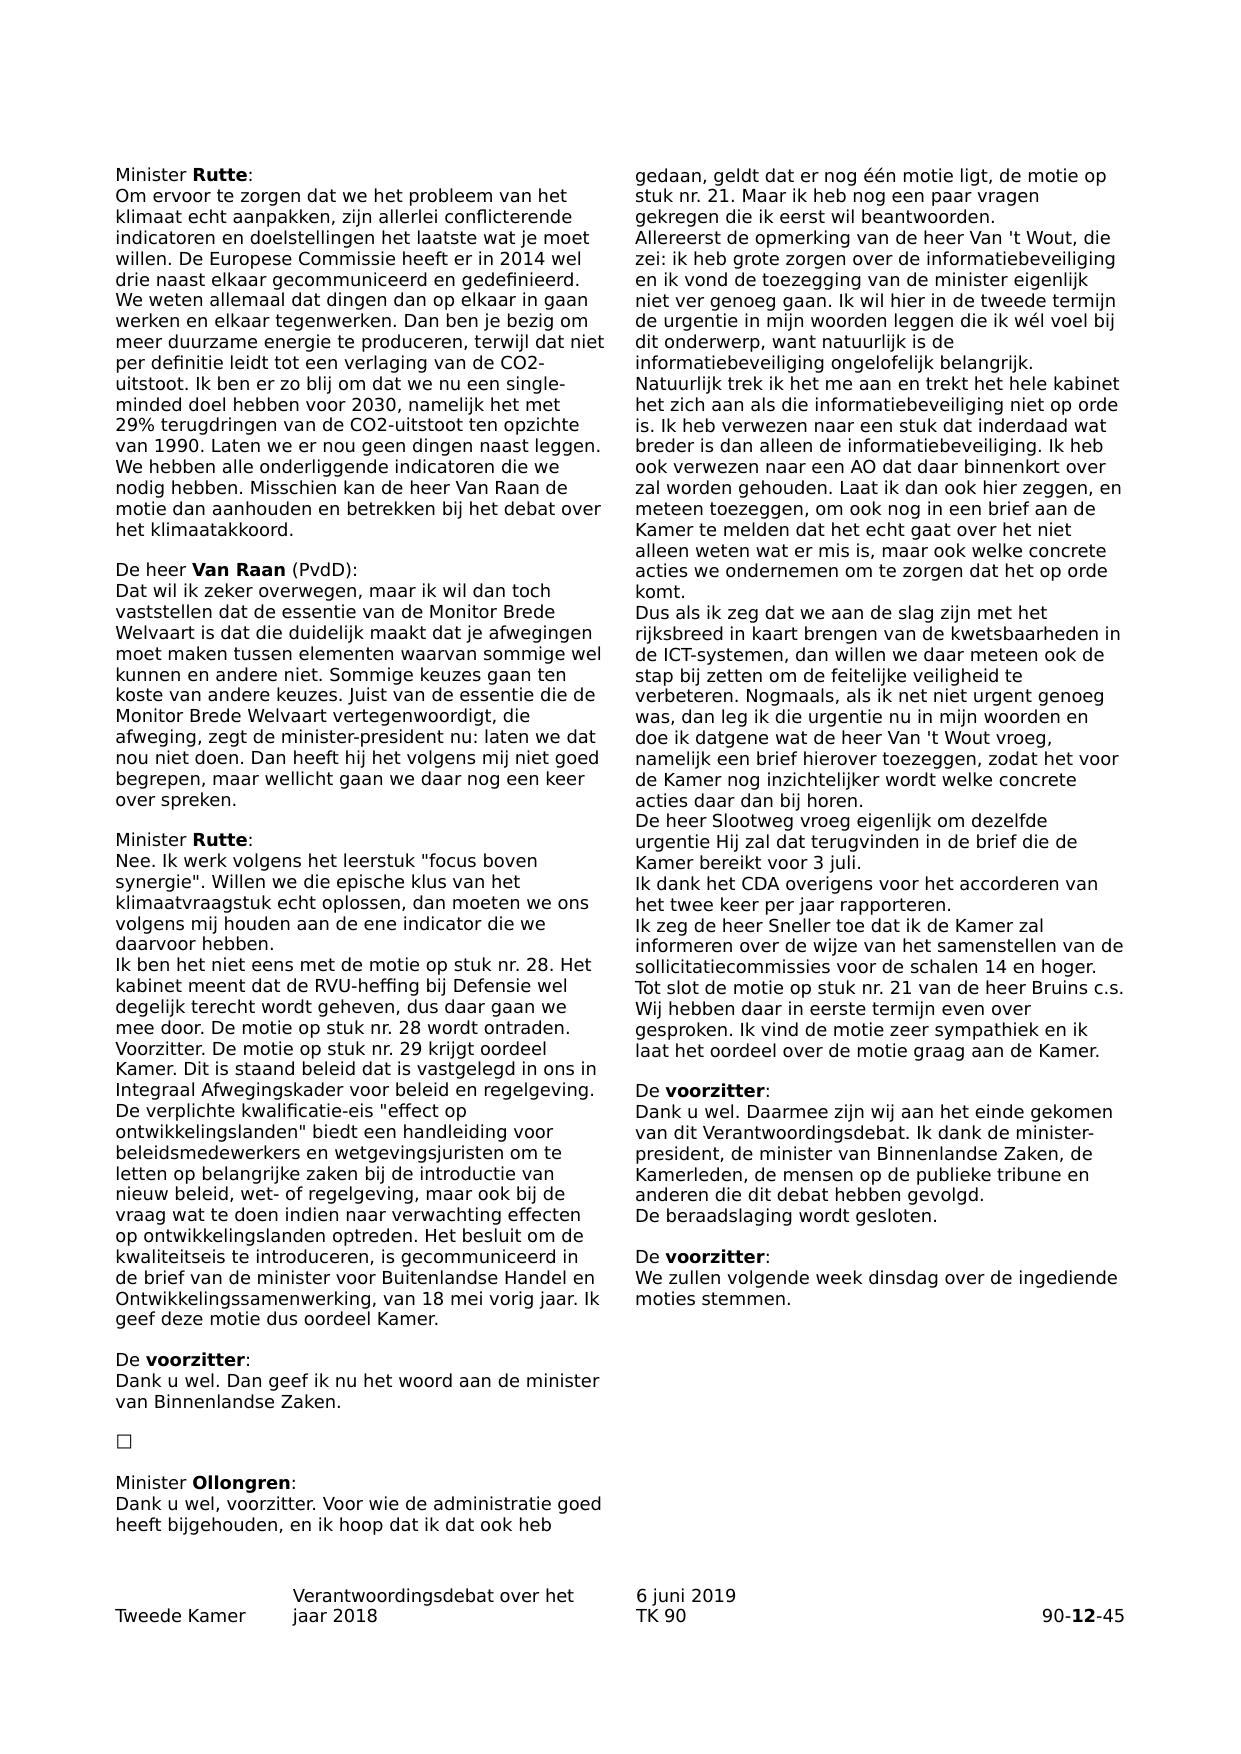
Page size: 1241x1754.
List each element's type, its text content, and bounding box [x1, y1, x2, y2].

text Tot slot de motie op stuk nr. 21 van de heer Bruins c.s. Wij hebben daar in eerste termijn even over gesproken. Ik vind de motie zeer sympathiek en ik laat het oordeel over de motie graag aan de Kamer. [635, 978, 1125, 1061]
text De voorzitter: [115, 1350, 605, 1371]
text Om ervoor te zorgen dat we het probleem van het klimaat echt aanpakken, zijn allerlei conflicterende indicatoren en doelstellingen het laatste wat je moet willen. De Europese Commissie heeft er in 2014 wel drie naast elkaar gecommuniceerd en gedefinieerd. We weten allemaal dat dingen dan op elkaar in gaan werken en elkaar tegenwerken. Dan ben je bezig om meer duurzame energie te produceren, terwijl dat niet per definitie leidt tot een verlaging van de CO2-uitstoot. Ik ben er zo blij om dat we nu een single-minded doel hebben voor 2030, namelijk het met 29% terugdringen van de CO2-uitstoot ten opzichte van 1990. Laten we er nou geen dingen naast leggen. We hebben alle onderliggende indicatoren die we nodig hebben. Misschien kan de heer Van Raan de motie dan aanhouden en betrekken bij het debat over het klimaatakkoord. [115, 186, 605, 540]
text gedaan, geldt dat er nog één motie ligt, de motie op stuk nr. 21. Maar ik heb nog een paar vragen gekregen die ik eerst wil beantwoorden. [635, 165, 1125, 228]
text Minister Rutte: [115, 165, 605, 186]
text ⬜ [115, 1432, 605, 1453]
text We zullen volgende week dinsdag over de ingediende moties stemmen. [635, 1268, 1125, 1309]
text Nee. Ik werk volgens het leerstuk "focus boven synergie". Willen we die epische klus van het klimaatvraagstuk echt oplossen, dan moeten we ons volgens mij houden aan de ene indicator die we daarvoor hebben. [115, 851, 605, 955]
text Dat wil ik zeker overwegen, maar ik wil dan toch vaststellen dat de essentie van de Monitor Brede Welvaart is dat die duidelijk maakt dat je afwegingen moet maken tussen elementen waarvan sommige wel kunnen en andere niet. Sommige keuzes gaan ten koste van andere keuzes. Juist van de essentie die de Monitor Brede Welvaart vertegenwoordigt, die afweging, zegt de minister-president nu: laten we dat nou niet doen. Dan heeft hij het volgens mij niet goed begrepen, maar wellicht gaan we daar nog een keer over spreken. [115, 581, 605, 810]
text Voorzitter. De motie op stuk nr. 29 krijgt oordeel Kamer. Dit is staand beleid dat is vastgelegd in ons in Integraal Afwegingskader voor beleid en regelgeving. De verplichte kwalificatie-eis "effect op ontwikkelingslanden" biedt een handleiding voor beleidsmedewerkers en wetgevingsjuristen om te letten op belangrijke zaken bij de introductie van nieuw beleid, wet- of regelgeving, maar ook bij de vraag wat te doen indien naar verwachting effecten op ontwikkelingslanden optreden. Het besluit om de kwaliteitseis te introduceren, is gecommuniceerd in de brief van de minister voor Buitenlandse Handel en Ontwikkelingssamenwerking, van 18 mei vorig jaar. Ik geef deze motie dus oordeel Kamer. [115, 1038, 605, 1330]
text De beraadslaging wordt gesloten. [635, 1206, 1125, 1227]
text Minister Ollongren: [115, 1473, 605, 1494]
text Allereerst de opmerking van de heer Van 't Wout, die zei: ik heb grote zorgen over de informatiebeveiliging en ik vond de toezegging van de minister eigenlijk niet ver genoeg gaan. Ik wil hier in de tweede termijn de urgentie in mijn woorden leggen die ik wél voel bij dit onderwerp, want natuurlijk is de informatiebeveiliging ongelofelijk belangrijk. Natuurlijk trek ik het me aan en trekt het hele kabinet het zich aan als die informatiebeveiliging niet op orde is. Ik heb verwezen naar een stuk dat inderdaad wat breder is dan alleen de informatiebeveiliging. Ik heb ook verwezen naar een AO dat daar binnenkort over zal worden gehouden. Laat ik dan ook hier zeggen, en meteen toezeggen, om ook nog in een brief aan de Kamer te melden dat het echt gaat over het niet alleen weten wat er mis is, maar ook welke concrete acties we ondernemen om te zorgen dat het op orde komt. [635, 228, 1125, 603]
text Ik dank het CDA overigens voor het accorderen van het twee keer per jaar rapporteren. [635, 874, 1125, 915]
text Dank u wel. Dan geef ik nu het woord aan de minister van Binnenlandse Zaken. [115, 1371, 605, 1412]
text De heer Slootweg vroeg eigenlijk om dezelfde urgentie Hij zal dat terugvinden in de brief die de Kamer bereikt voor 3 juli. [635, 811, 1125, 874]
text Dank u wel, voorzitter. Voor wie de administratie goed heeft bijgehouden, en ik hoop dat ik dat ook heb [115, 1494, 605, 1536]
text De voorzitter: [635, 1247, 1125, 1268]
text Ik zeg de heer Sneller toe dat ik de Kamer zal informeren over de wijze van het samenstellen van de sollicitatiecommissies voor de schalen 14 en hoger. [635, 915, 1125, 978]
text Ik ben het niet eens met de motie op stuk nr. 28. Het kabinet meent dat de RVU-heffing bij Defensie wel degelijk terecht wordt geheven, dus daar gaan we mee door. De motie op stuk nr. 28 wordt ontraden. [115, 955, 605, 1038]
text De heer Van Raan (PvdD): [115, 560, 605, 581]
text Minister Rutte: [115, 830, 605, 851]
text Dus als ik zeg dat we aan de slag zijn met het rijksbreed in kaart brengen van de kwetsbaarheden in de ICT-systemen, dan willen we daar meteen ook de stap bij zetten om de feitelijke veiligheid te verbeteren. Nogmaals, als ik net niet urgent genoeg was, dan leg ik die urgentie nu in mijn woorden en doe ik datgene wat de heer Van 't Wout vroeg, namelijk een brief hierover toezeggen, zodat het voor de Kamer nog inzichtelijker wordt welke concrete acties daar dan bij horen. [635, 603, 1125, 811]
text De voorzitter: [635, 1081, 1125, 1102]
text Dank u wel. Daarmee zijn wij aan het einde gekomen van dit Verantwoordingsdebat. Ik dank de minister-president, de minister van Binnenlandse Zaken, de Kamerleden, de mensen op de publieke tribune en anderen die dit debat hebben gevolgd. [635, 1102, 1125, 1206]
